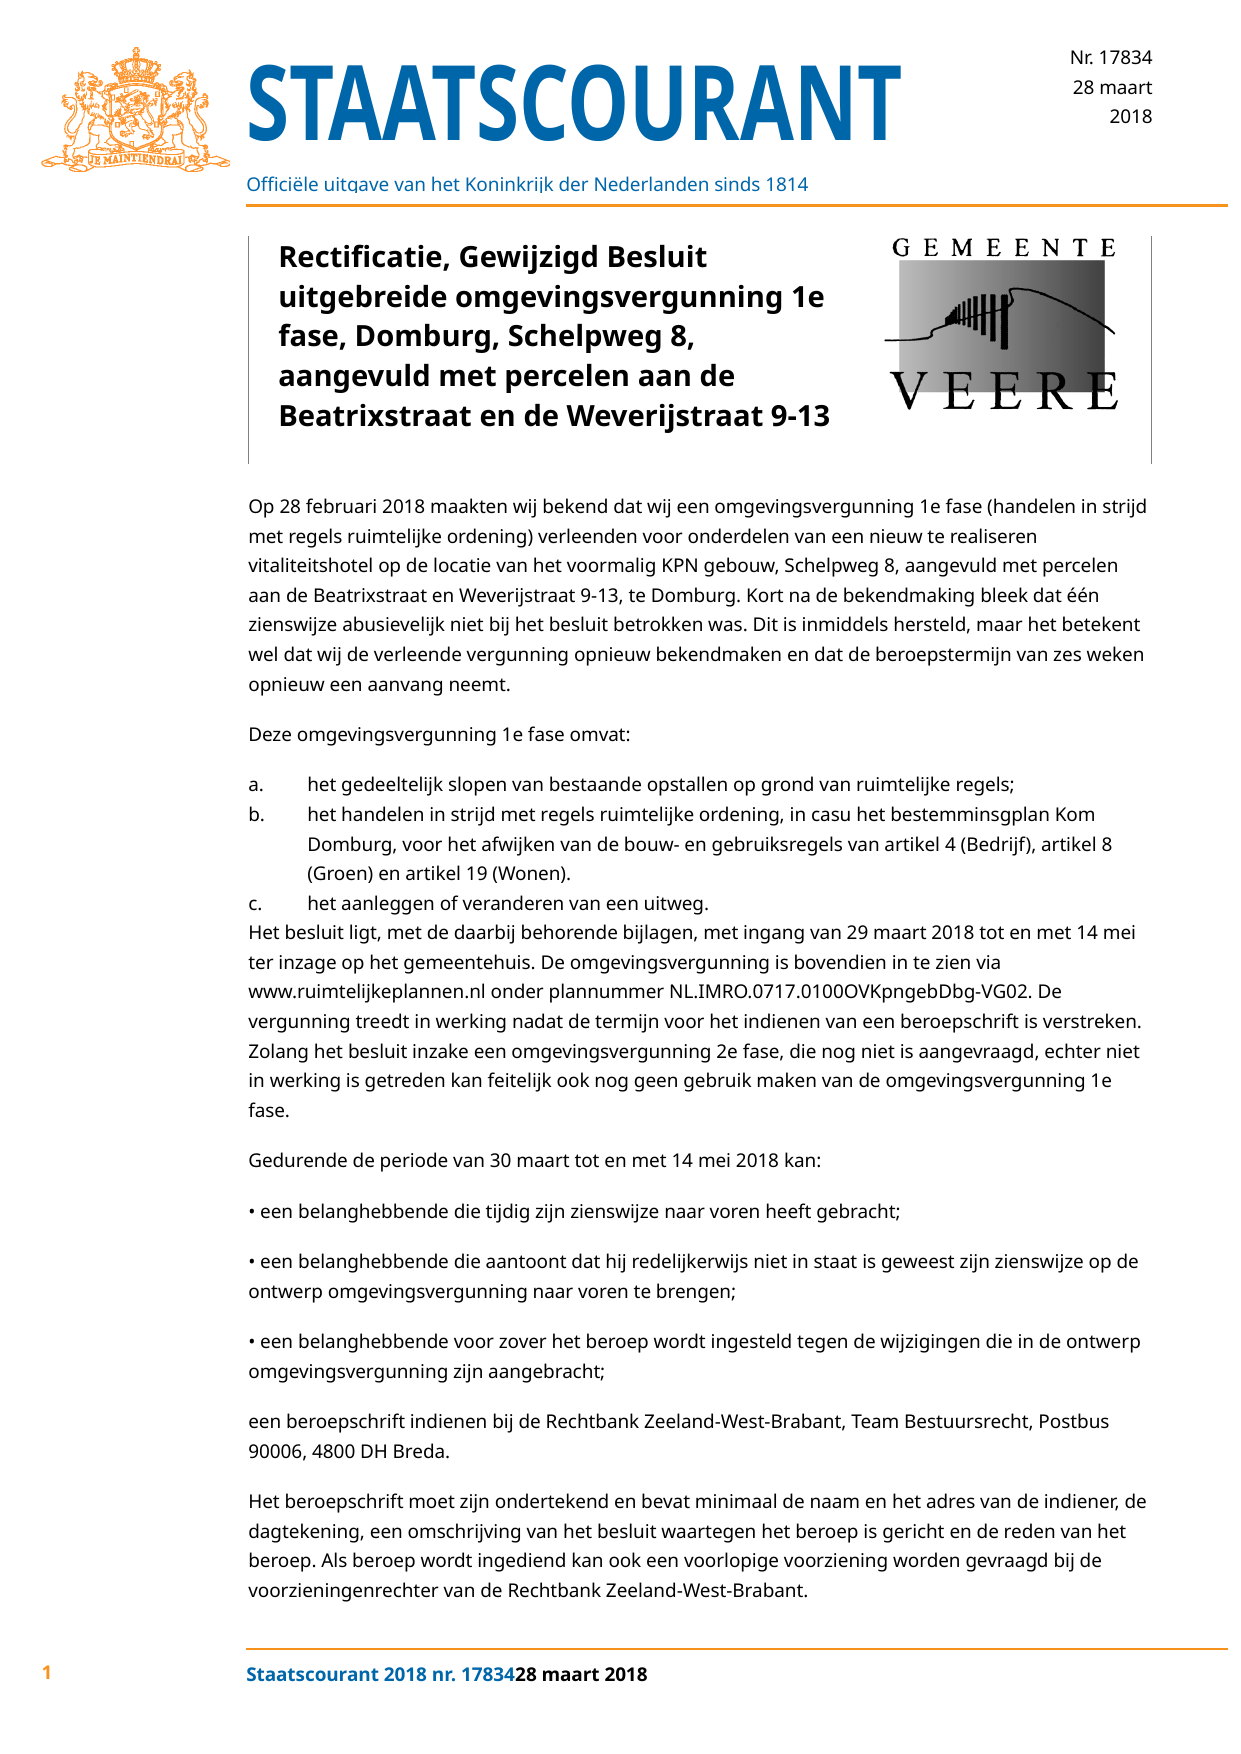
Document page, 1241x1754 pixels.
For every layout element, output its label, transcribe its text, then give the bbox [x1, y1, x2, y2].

text Het beroepschrift moet zijn ondertekend en bevat minimaal de naam en het adres van de indiener, de dagtekening, een omschrijving van het besluit waartegen het beroep is gericht en de reden van het beroep. Als beroep wordt ingediend kan ook een voorlopige voorziening worden gevraagd bij de voorzieningenrechter van de Rechtbank Zeeland-West-Brabant. [248, 1488, 1152, 1603]
picture [882, 236, 1119, 411]
list het handelen in strijd met regels ruimtelijke ordening, in casu het bestemminsgplan Kom Domburg, voor het afwijken van de bouw- en gebruiksregels van artikel 4 (Bedrijf), artikel 8 (Groen) en artikel 19 (Wonen). [248, 801, 1152, 886]
list het gedeeltelijk slopen van bestaande opstallen op grond van ruimtelijke regels; [248, 772, 1152, 797]
picture [41, 47, 231, 172]
text Het besluit ligt, met de daarbij behorende bijlagen, met ingang van 29 maart 2018 tot en met 14 mei ter inzage op het gemeentehuis. De omgevingsvergunning is bovendien in te zien via www.ruimtelijkeplannen.nl onder plannummer NL.IMRO.0717.0100OVKpngebDbg-VG02. De vergunning treedt in werking nadat de termijn voor het indienen van een beroepschrift is verstreken. Zolang het besluit inzake een omgevingsvergunning 2e fase, die nog niet is aangevraagd, echter niet in werking is getreden kan feitelijk ook nog geen gebruik maken van de omgevingsvergunning 1e fase. [248, 919, 1152, 1123]
text • een belanghebbende die tijdig zijn zienswijze naar voren heeft gebracht; [248, 1198, 1152, 1224]
table_header Rectificatie, Gewijzigd Besluit uitgebreide omgevingsvergunning 1e fase, Domburg, Schelpweg 8, aangevuld met percelen aan de Beatrixstraat en de Weverijstraat 9-13 [249, 236, 850, 464]
text • een belanghebbende die aantoont dat hij redelijkerwijs niet in staat is geweest zijn zienswijze op de ontwerp omgevingsvergunning naar voren te brengen; [248, 1248, 1152, 1304]
text Deze omgevingsvergunning 1e fase omvat: [248, 721, 1152, 747]
list het aanleggen of veranderen van een uitweg. [248, 890, 1152, 916]
text een beroepschrift indienen bij de Rechtbank Zeeland-West-Brabant, Team Bestuursrecht, Postbus 90006, 4800 DH Breda. [248, 1408, 1152, 1464]
text Gedurende de periode van 30 maart tot en met 14 mei 2018 kan: [248, 1147, 1152, 1173]
text • een belanghebbende voor zover het beroep wordt ingesteld tegen de wijzigingen die in de ontwerp omgevingsvergunning zijn aangebracht; [248, 1328, 1152, 1384]
text Op 28 februari 2018 maakten wij bekend dat wij een omgevingsvergunning 1e fase (handelen in strijd met regels ruimtelijke ordening) verleenden voor onderdelen van een nieuw te realiseren vitaliteitshotel op de locatie van het voormalig KPN gebouw, Schelpweg 8, aangevuld met percelen aan de Beatrixstraat en Weverijstraat 9-13, te Domburg. Kort na de bekendmaking bleek dat één zienswijze abusievelijk niet bij het besluit betrokken was. Dit is inmiddels hersteld, maar het betekent wel dat wij de verleende vergunning opnieuw bekendmaken en dat de beroepstermijn van zes weken opnieuw een aanvang neemt. [248, 493, 1152, 697]
table_header [850, 236, 1151, 464]
